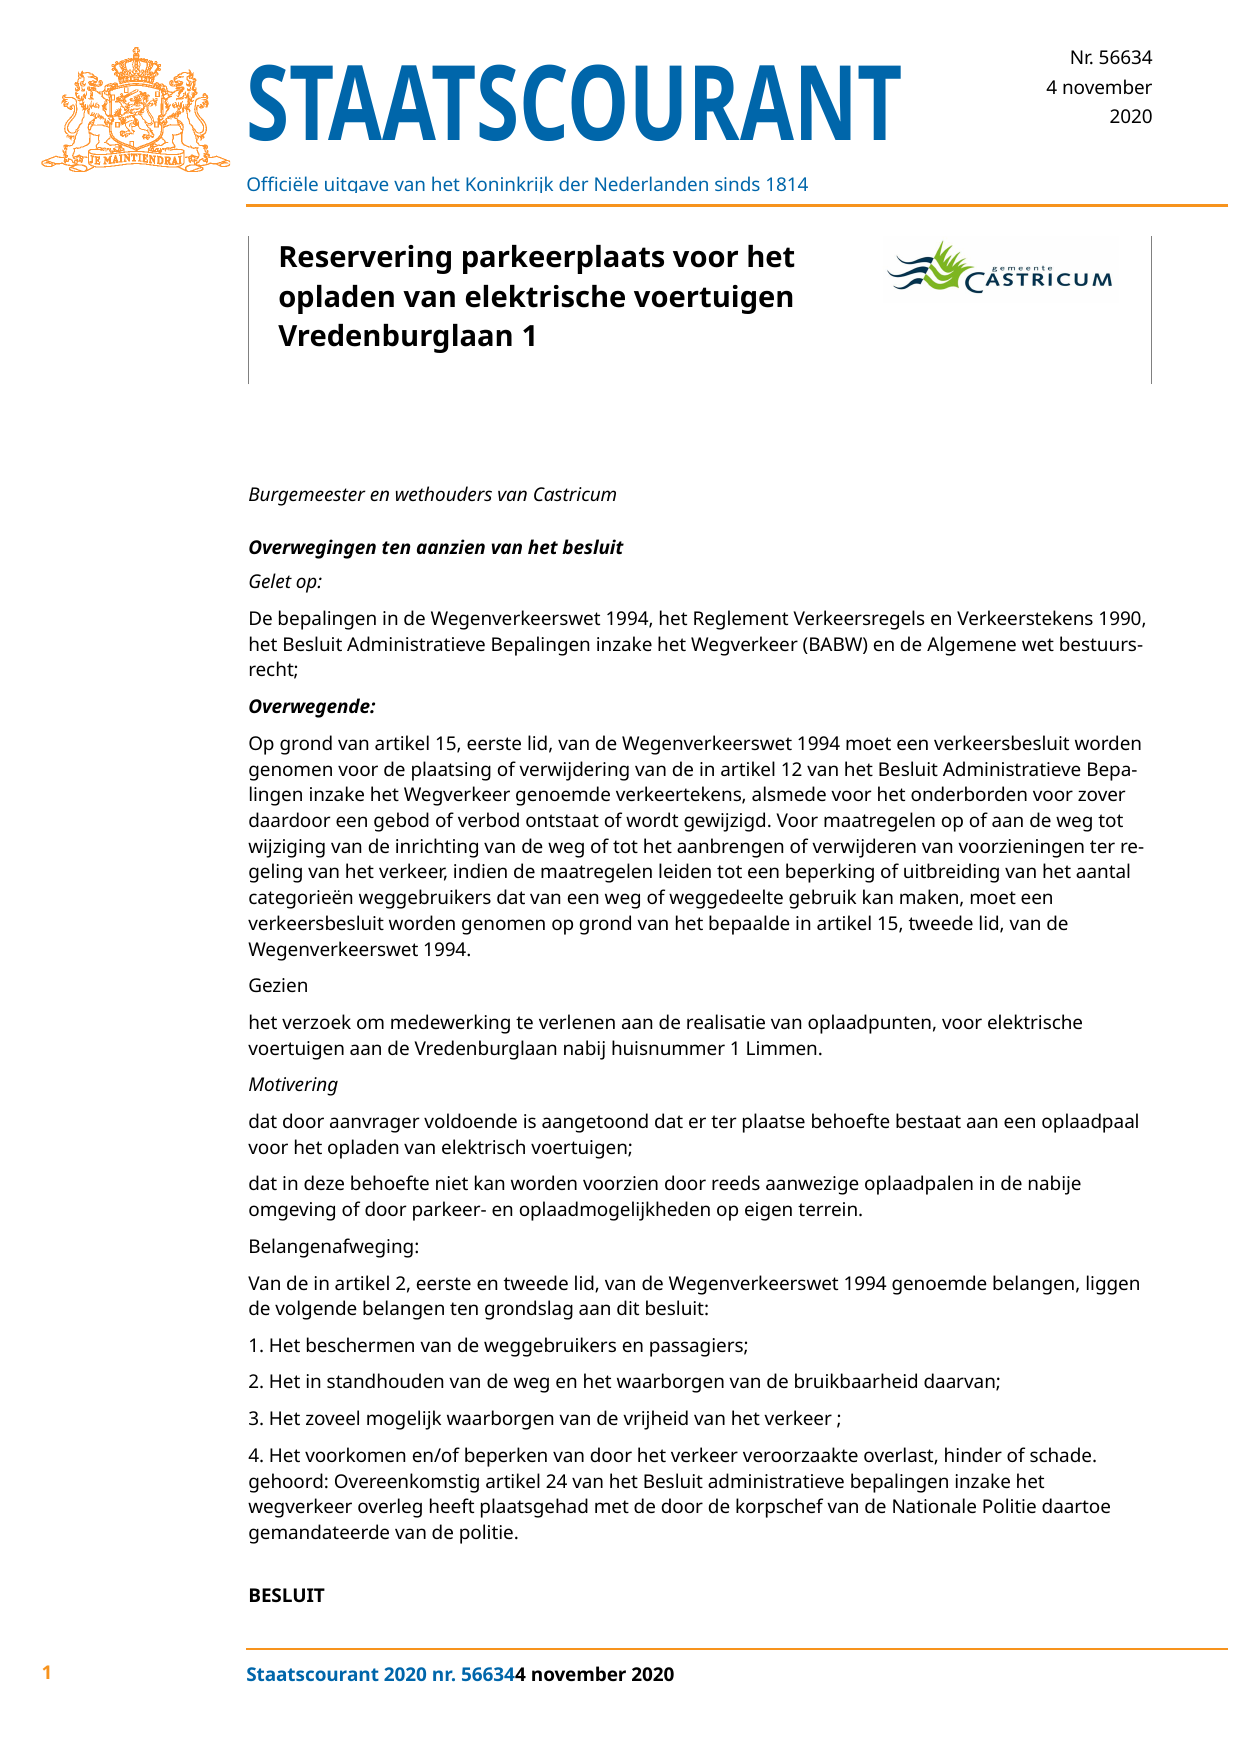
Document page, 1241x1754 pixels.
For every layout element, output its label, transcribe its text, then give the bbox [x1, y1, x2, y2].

text Gelet op: [248, 568, 1152, 594]
text 2. Het in standhouden van de weg en het waarborgen van de bruikbaarheid daarvan; [248, 1369, 1152, 1394]
text dat in deze behoefte niet kan worden voorzien door reeds aanwezige oplaadpalen in de nabije omgeving of door parkeer- en oplaadmogelijkheden op eigen terrein. [248, 1171, 1152, 1222]
text 4. Het voorkomen en/of beperken van door het verkeer veroorzaakte overlast, hinder of schade. gehoord: Overeenkomstig artikel 24 van het Besluit administratieve bepalingen inzake het wegverkeer overleg heeft plaatsgehad met de door de korpschef van de Nationale Politie daartoe gemandateerde van de politie. [248, 1442, 1152, 1545]
text Burgemeester en wethouders van Castricum [248, 482, 1152, 507]
table_header [1119, 236, 1151, 302]
table_header [850, 303, 1151, 384]
table_header [850, 236, 882, 302]
text dat door aanvrager voldoende is aangetoond dat er ter plaatse behoefte bestaat aan een oplaadpaal voor het opladen van elektrisch voertuigen; [248, 1108, 1152, 1160]
text Overwegingen ten aanzien van het besluit [248, 534, 1152, 560]
text Belangenafweging: [248, 1233, 1152, 1259]
text het verzoek om medewerking te verlenen aan de realisatie van oplaadpunten, voor elektrische voertuigen aan de Vredenburglaan nabij huisnummer 1 Limmen. [248, 1009, 1152, 1061]
table_header Reservering parkeerplaats voor het opladen van elektrische voertuigen Vredenburglaan 1 [249, 236, 850, 384]
text Motivering [248, 1072, 1152, 1097]
text 3. Het zoveel mogelijk waarborgen van de vrijheid van het verkeer ; [248, 1405, 1152, 1431]
text De bepalingen in de Wegenverkeerswet 1994, het Reglement Verkeersregels en Verkeerstekens 1990, het Besluit Administratieve Bepalingen inzake het Wegverkeer (BABW) en de Algemene wet bestuurs-recht; [248, 605, 1152, 682]
text 1. Het beschermen van de weggebruikers en passagiers; [248, 1332, 1152, 1358]
text Op grond van artikel 15, eerste lid, van de Wegenverkeerswet 1994 moet een verkeersbesluit worden genomen voor de plaatsing of verwijdering van de in artikel 12 van het Besluit Administratieve Bepa-lingen inzake het Wegverkeer genoemde verkeertekens, alsmede voor het onderborden voor zover daardoor een gebod of verbod ontstaat of wordt gewijzigd. Voor maatregelen op of aan de weg tot wijziging van de inrichting van de weg of tot het aanbrengen of verwijderen van voorzieningen ter re-geling van het verkeer, indien de maatregelen leiden tot een beperking of uitbreiding van het aantal categorieën weggebruikers dat van een weg of weggedeelte gebruik kan maken, moet een verkeersbesluit worden genomen op grond van het bepaalde in artikel 15, tweede lid, van de Wegenverkeerswet 1994. [248, 730, 1152, 962]
text Van de in artikel 2, eerste en tweede lid, van de Wegenverkeerswet 1994 genoemde belangen, liggen de volgende belangen ten grondslag aan dit besluit: [248, 1270, 1152, 1321]
picture [882, 236, 1119, 303]
text BESLUIT [248, 1582, 1152, 1608]
picture [41, 47, 231, 172]
text Gezien [248, 972, 1152, 998]
text Overwegende: [248, 693, 1152, 719]
